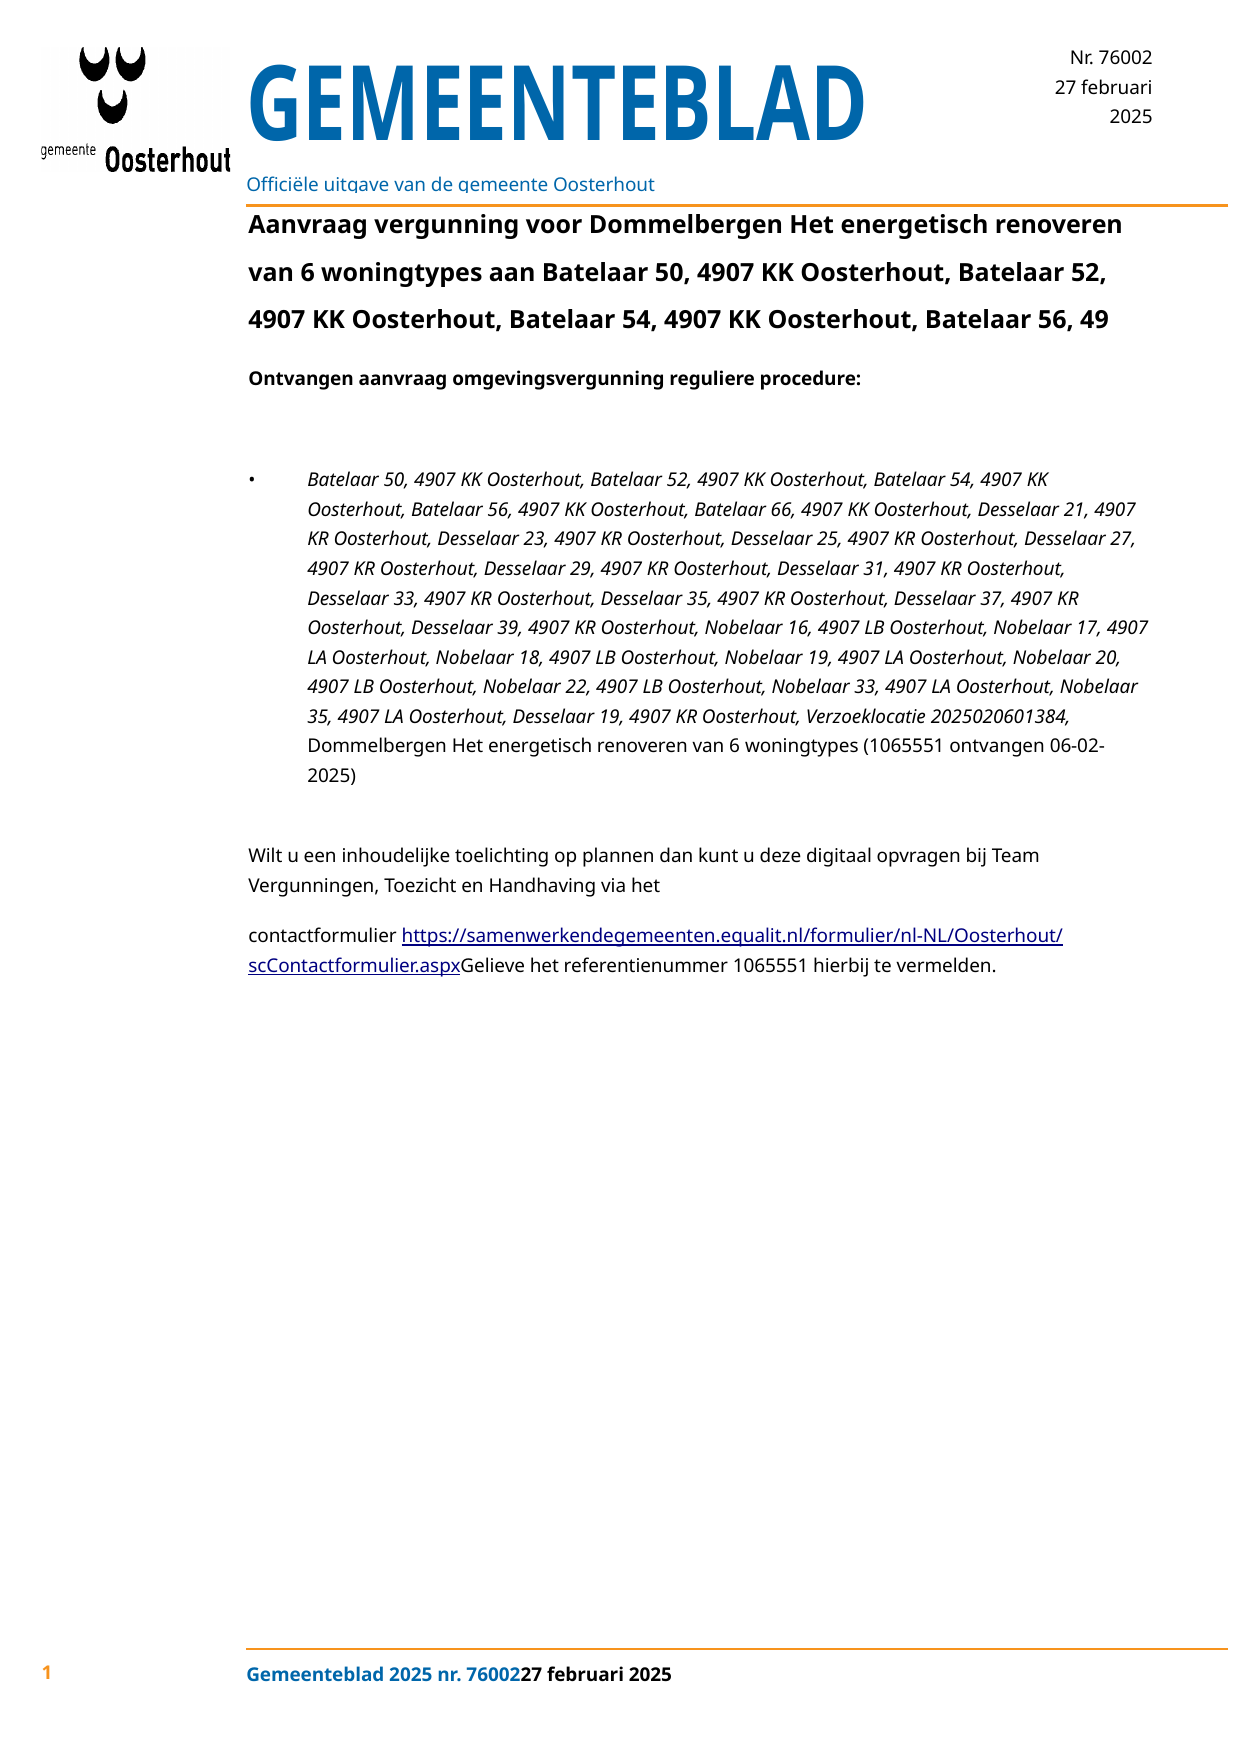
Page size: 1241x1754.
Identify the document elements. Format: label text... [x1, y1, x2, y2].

list Batelaar 50, 4907 KK Oosterhout, Batelaar 52, 4907 KK Oosterhout, Batelaar 54, 4907 KK Oosterhout, Batelaar 56, 4907 KK Oosterhout, Batelaar 66, 4907 KK Oosterhout, Desselaar 21, 4907 KR Oosterhout, Desselaar 23, 4907 KR Oosterhout, Desselaar 25, 4907 KR Oosterhout, Desselaar 27, 4907 KR Oosterhout, Desselaar 29, 4907 KR Oosterhout, Desselaar 31, 4907 KR Oosterhout, Desselaar 33, 4907 KR Oosterhout, Desselaar 35, 4907 KR Oosterhout, Desselaar 37, 4907 KR Oosterhout, Desselaar 39, 4907 KR Oosterhout, Nobelaar 16, 4907 LB Oosterhout, Nobelaar 17, 4907 LA Oosterhout, Nobelaar 18, 4907 LB Oosterhout, Nobelaar 19, 4907 LA Oosterhout, Nobelaar 20, 4907 LB Oosterhout, Nobelaar 22, 4907 LB Oosterhout, Nobelaar 33, 4907 LA Oosterhout, Nobelaar 35, 4907 LA Oosterhout, Desselaar 19, 4907 KR Oosterhout, Verzoeklocatie 2025020601384, Dommelbergen Het energetisch renoveren van 6 woningtypes (1065551 ontvangen 06-02-2025) [248, 466, 1152, 788]
text contactformulier https://samenwerkendegemeenten.equalit.nl/formulier/nl-NL/Oosterhout/scContactformulier.aspxGelieve het referentienummer 1065551 hierbij te vermelden. [248, 922, 1152, 977]
text Wilt u een inhoudelijke toelichting op plannen dan kunt u deze digitaal opvragen bij Team Vergunningen, Toezicht en Handhaving via het [248, 842, 1152, 897]
text Ontvangen aanvraag omgevingsvergunning reguliere procedure: [248, 366, 1152, 391]
picture [41, 47, 231, 172]
text Aanvraag vergunning voor Dommelbergen Het energetisch renoveren van 6 woningtypes aan Batelaar 50, 4907 KK Oosterhout, Batelaar 52, 4907 KK Oosterhout, Batelaar 54, 4907 KK Oosterhout, Batelaar 56, 49 [248, 207, 1152, 336]
